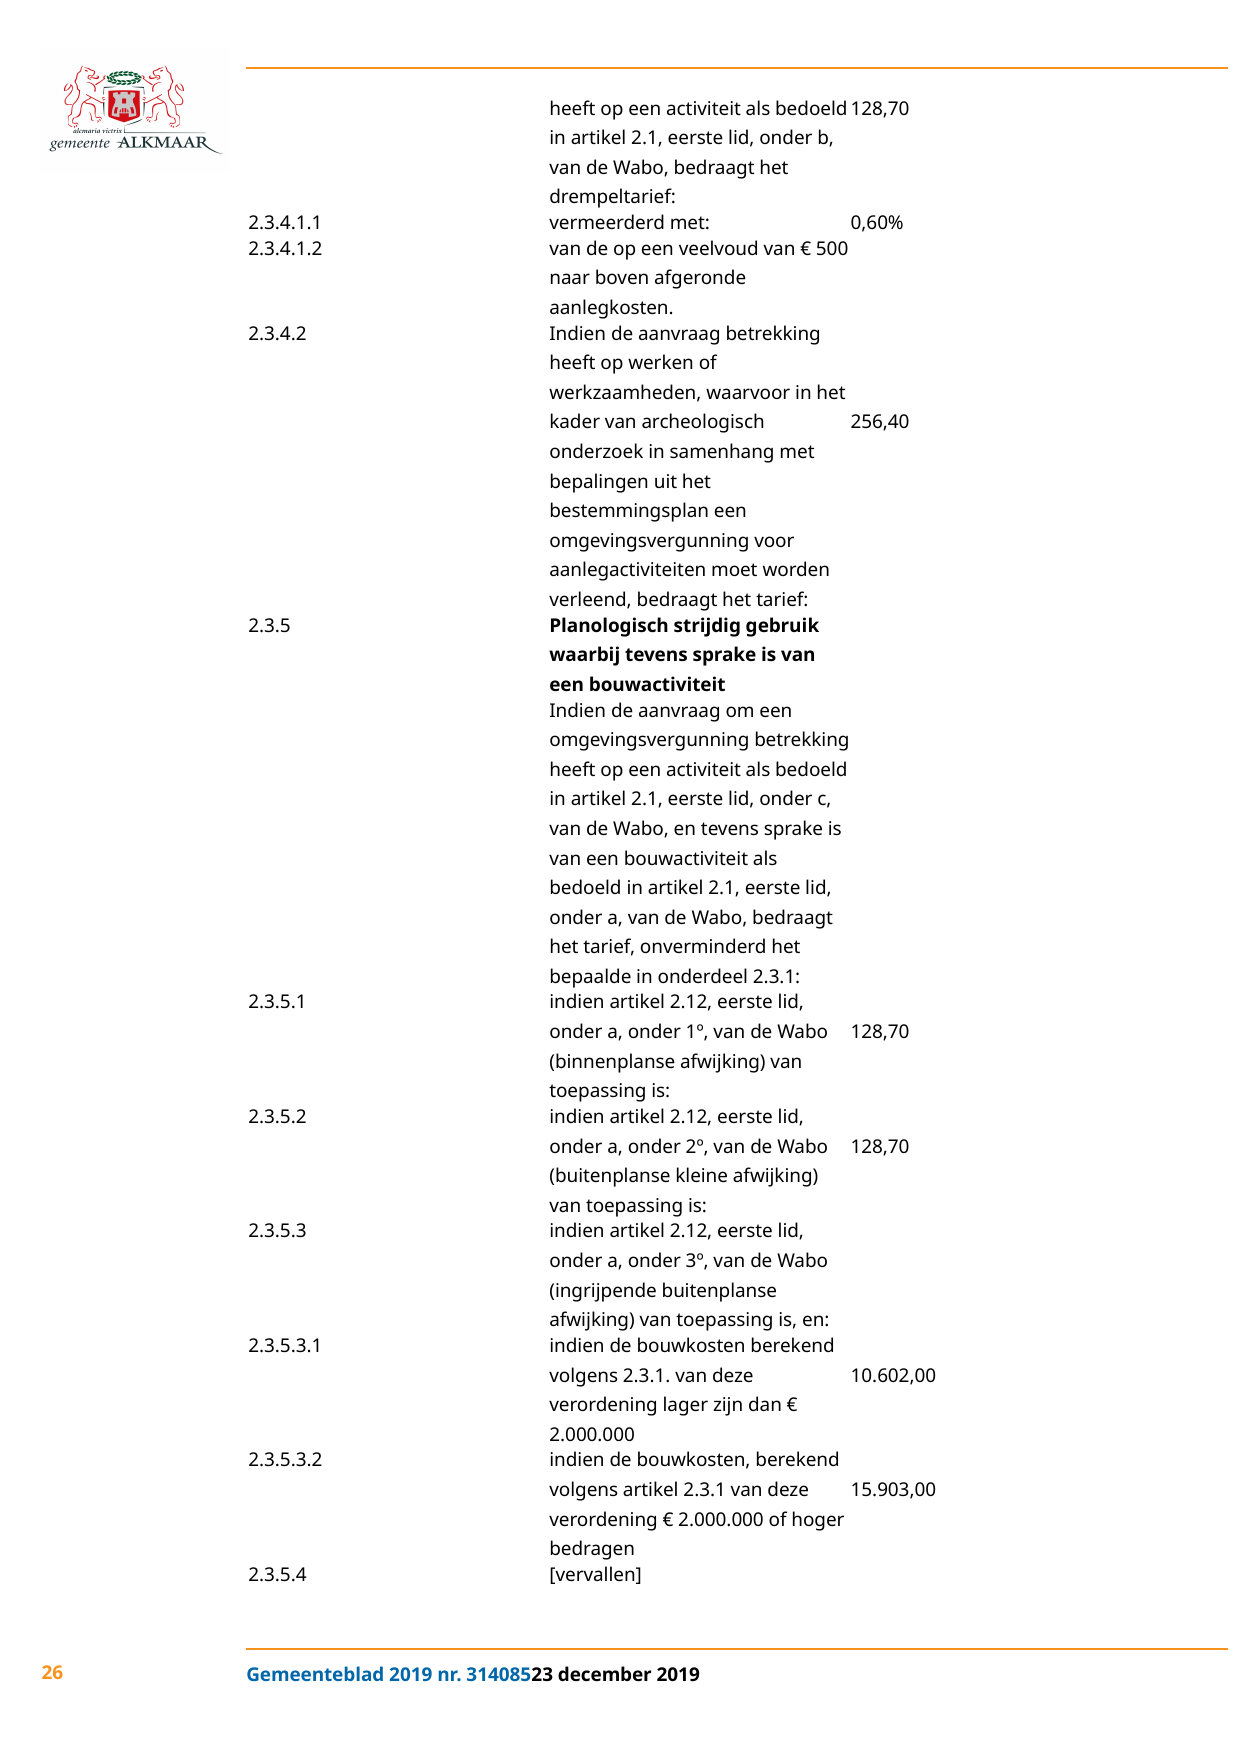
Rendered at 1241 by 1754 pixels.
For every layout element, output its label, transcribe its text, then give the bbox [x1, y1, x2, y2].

table_cell 2.3.5.3.1 [248, 1332, 549, 1447]
table_cell 2.3.5.1 [248, 989, 549, 1103]
table_cell 2.3.5.3 [248, 1218, 549, 1332]
table_cell Indien de aanvraag om een omgevingsvergunning betrekking heeft op een activiteit als bedoeld in artikel 2.1, eerste lid, onder c, van de Wabo, en tevens sprake is van een bouwactiviteit als bedoeld in artikel 2.1, eerste lid, onder a, van de Wabo, bedraagt het tarief, onverminderd het bepaalde in onderdeel 2.3.1: [549, 697, 850, 989]
table_cell [850, 1561, 1152, 1587]
table_cell 2.3.5 [248, 612, 549, 697]
table_cell 128,70 [850, 989, 1152, 1103]
table_cell [850, 697, 1152, 989]
table_cell vermeerderd met: [549, 209, 850, 235]
table_cell [850, 235, 1152, 320]
table_cell 2.3.5.2 [248, 1103, 549, 1218]
table_cell [248, 95, 549, 209]
picture [41, 47, 231, 172]
table_cell Indien de aanvraag betrekking heeft op werken of werkzaamheden, waarvoor in het kader van archeologisch onderzoek in samenhang met bepalingen uit het bestemmingsplan een omgevingsvergunning voor aanlegactiviteiten moet worden verleend, bedraagt het tarief: [549, 320, 850, 612]
table_cell 2.3.5.3.2 [248, 1447, 549, 1561]
table_cell Planologisch strijdig gebruik waarbij tevens sprake is van een bouwactiviteit [549, 612, 850, 697]
table_cell [850, 612, 1152, 697]
table_cell 128,70 [850, 1103, 1152, 1218]
table_cell 10.602,00 [850, 1332, 1152, 1447]
table_cell 2.3.5.4 [248, 1561, 549, 1587]
table_cell indien artikel 2.12, eerste lid, onder a, onder 3º, van de Wabo (ingrijpende buitenplanse afwijking) van toepassing is, en: [549, 1218, 850, 1332]
table_cell 15.903,00 [850, 1447, 1152, 1561]
table_cell indien artikel 2.12, eerste lid, onder a, onder 2º, van de Wabo (buitenplanse kleine afwijking) van toepassing is: [549, 1103, 850, 1218]
table_cell indien artikel 2.12, eerste lid, onder a, onder 1º, van de Wabo (binnenplanse afwijking) van toepassing is: [549, 989, 850, 1103]
table_cell [vervallen] [549, 1561, 850, 1587]
table_cell 2.3.4.1.2 [248, 235, 549, 320]
table_cell indien de bouwkosten, berekend volgens artikel 2.3.1 van deze verordening € 2.000.000 of hoger bedragen [549, 1447, 850, 1561]
table_cell 128,70 [850, 95, 1152, 209]
table_cell 2.3.4.1.1 [248, 209, 549, 235]
table_cell heeft op een activiteit als bedoeld in artikel 2.1, eerste lid, onder b, van de Wabo, bedraagt het drempeltarief: [549, 95, 850, 209]
table_cell 256,40 [850, 320, 1152, 612]
table_cell 0,60% [850, 209, 1152, 235]
table_cell van de op een veelvoud van € 500 naar boven afgeronde aanlegkosten. [549, 235, 850, 320]
table_cell indien de bouwkosten berekend volgens 2.3.1. van deze verordening lager zijn dan € 2.000.000 [549, 1332, 850, 1447]
table_cell [850, 1218, 1152, 1332]
table_cell 2.3.4.2 [248, 320, 549, 612]
table_cell [248, 697, 549, 989]
